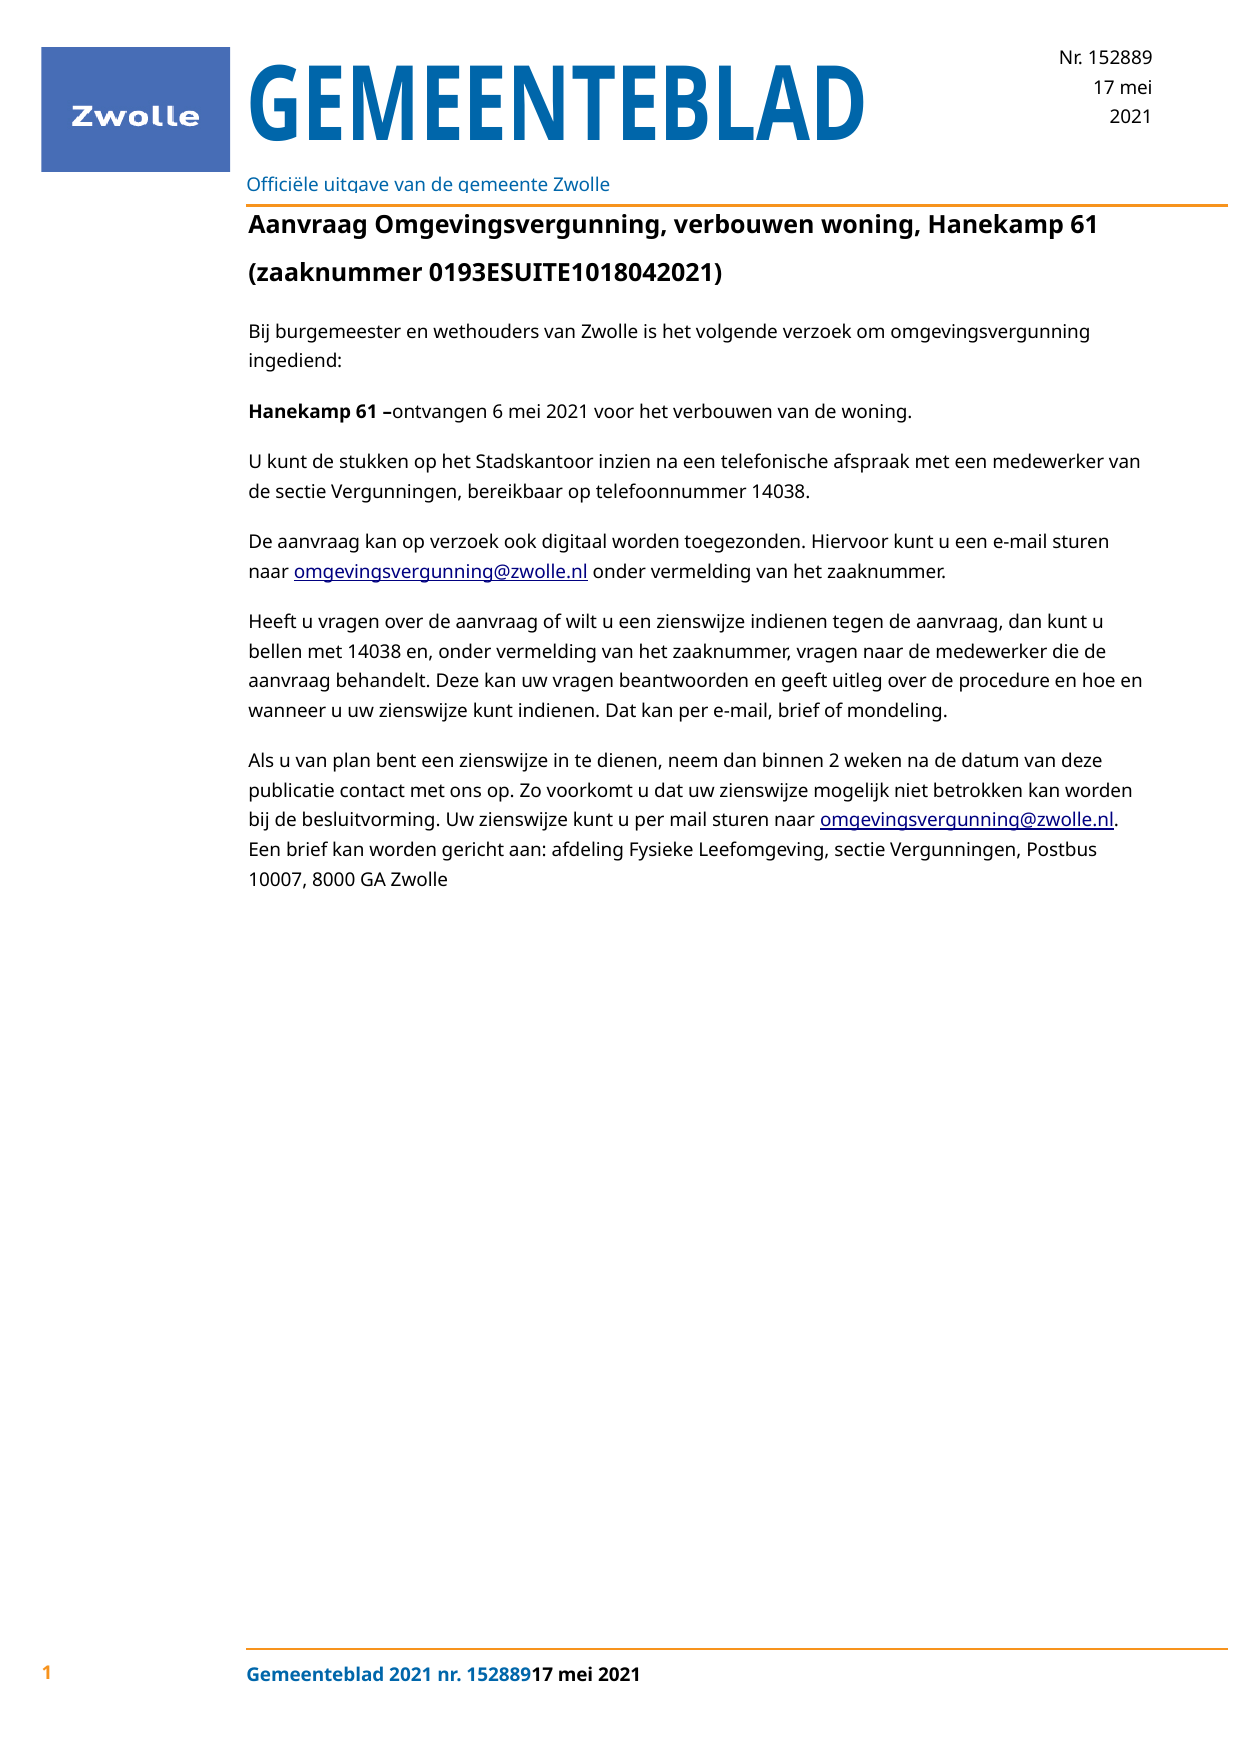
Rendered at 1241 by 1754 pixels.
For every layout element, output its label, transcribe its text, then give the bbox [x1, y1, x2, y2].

text Aanvraag Omgevingsvergunning, verbouwen woning, Hanekamp 61 (zaaknummer 0193ESUITE1018042021) [248, 207, 1152, 288]
text Als u van plan bent een zienswijze in te dienen, neem dan binnen 2 weken na de datum van deze publicatie contact met ons op. Zo voorkomt u dat uw zienswijze mogelijk niet betrokken kan worden bij de besluitvorming. Uw zienswijze kunt u per mail sturen naar omgevingsvergunning@zwolle.nl. Een brief kan worden gericht aan: afdeling Fysieke Leefomgeving, sectie Vergunningen, Postbus 10007, 8000 GA Zwolle [248, 747, 1152, 892]
text Bij burgemeester en wethouders van Zwolle is het volgende verzoek om omgevingsvergunning ingediend: [248, 318, 1152, 373]
picture [41, 47, 231, 172]
text De aanvraag kan op verzoek ook digitaal worden toegezonden. Hiervoor kunt u een e-mail sturen naar omgevingsvergunning@zwolle.nl onder vermelding van het zaaknummer. [248, 528, 1152, 584]
text Hanekamp 61 –ontvangen 6 mei 2021 voor het verbouwen van de woning. [248, 398, 1152, 424]
text Heeft u vragen over de aanvraag of wilt u een zienswijze indienen tegen de aanvraag, dan kunt u bellen met 14038 en, onder vermelding van het zaaknummer, vragen naar de medewerker die de aanvraag behandelt. Deze kan uw vragen beantwoorden en geeft uitleg over de procedure en hoe en wanneer u uw zienswijze kunt indienen. Dat kan per e-mail, brief of mondeling. [248, 608, 1152, 723]
text U kunt de stukken op het Stadskantoor inzien na een telefonische afspraak met een medewerker van de sectie Vergunningen, bereikbaar op telefoonnummer 14038. [248, 448, 1152, 504]
